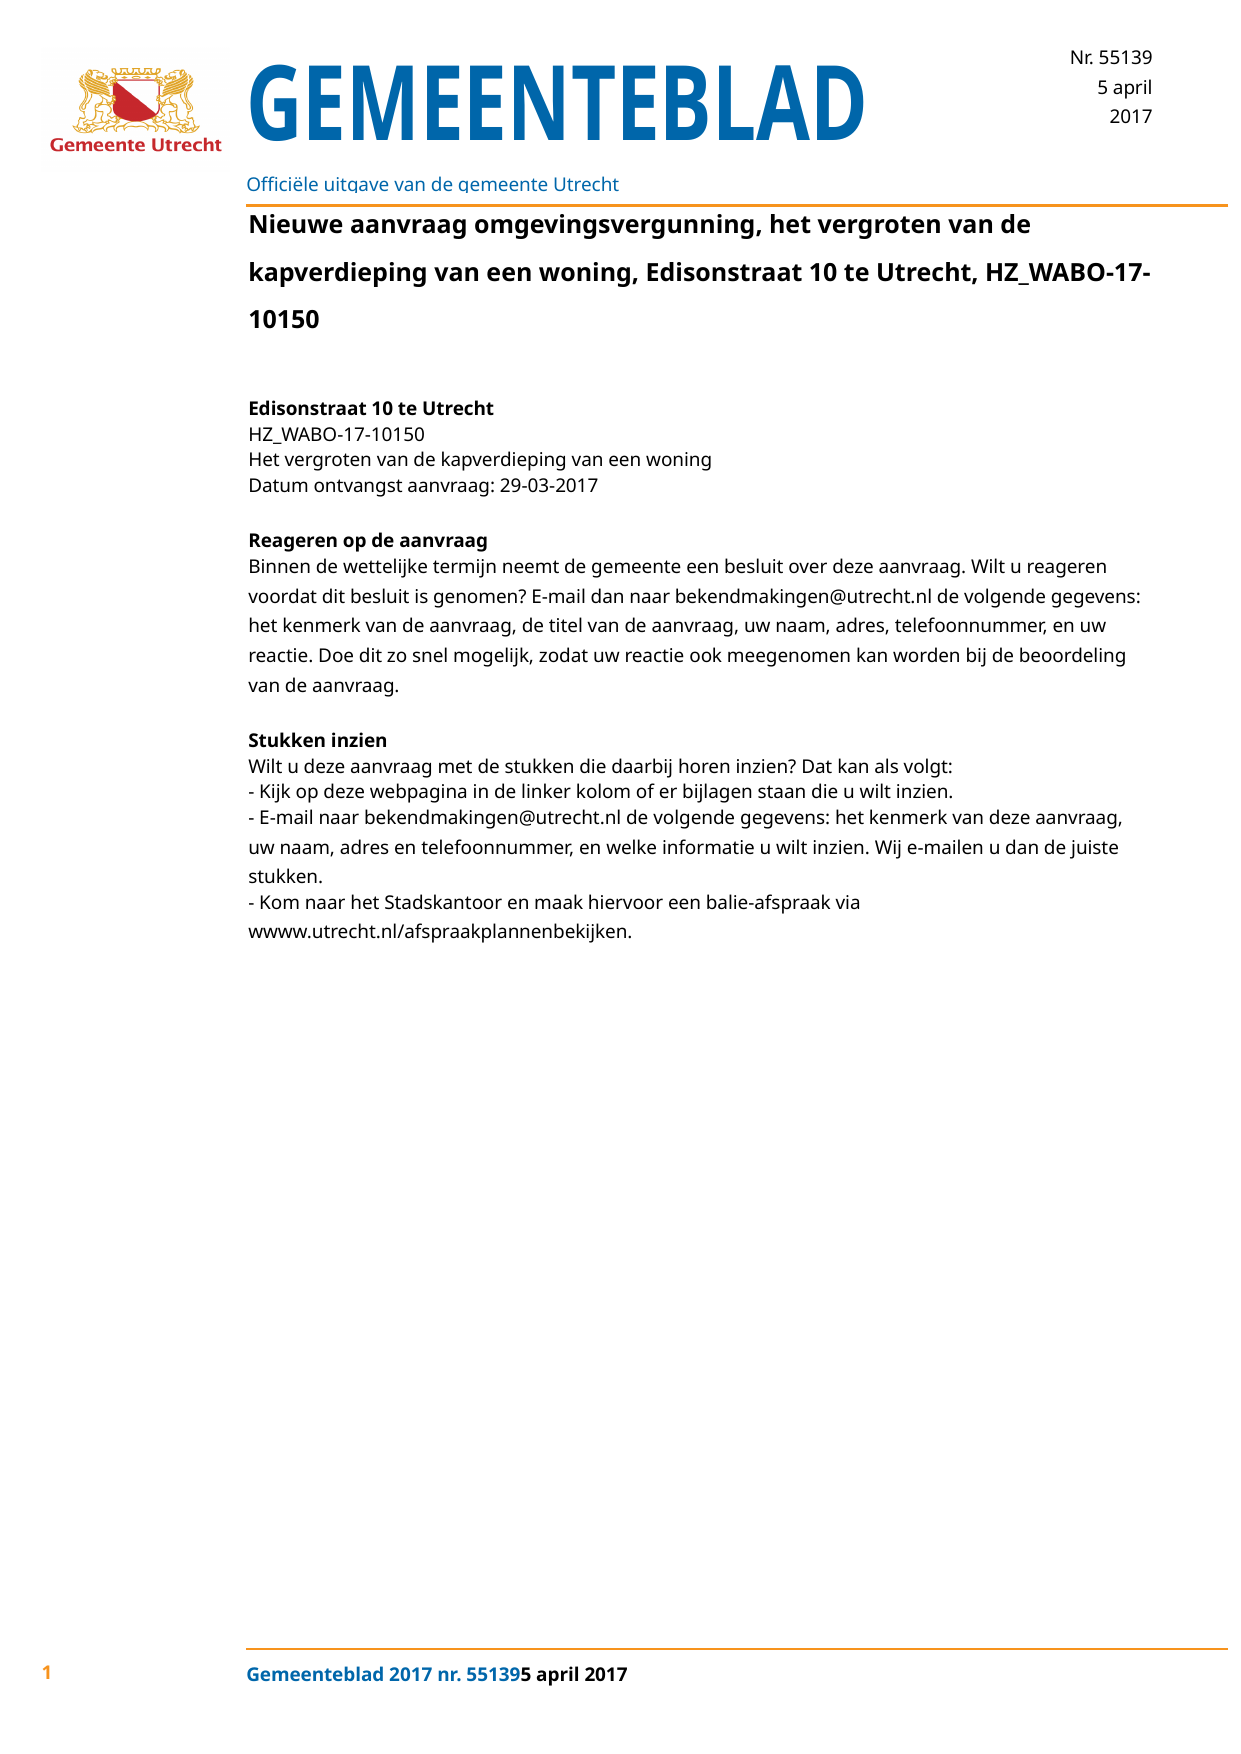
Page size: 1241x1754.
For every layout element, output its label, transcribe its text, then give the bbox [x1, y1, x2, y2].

table_cell HZ_WABO-17-10150 [248, 421, 1152, 447]
picture [41, 47, 231, 172]
table_cell Stukken inzien [248, 727, 1152, 753]
table_cell - Kijk op deze webpagina in de linker kolom of er bijlagen staan die u wilt inzien. [248, 779, 1152, 804]
table_cell Reageren op de aanvraag [248, 528, 1152, 553]
table_cell Binnen de wettelijke termijn neemt de gemeente een besluit over deze aanvraag. Wilt u reageren voordat dit besluit is genomen? E-mail dan naar bekendmakingen@utrecht.nl de volgende gegevens: het kenmerk van de aanvraag, de titel van de aanvraag, uw naam, adres, telefoonnummer, en uw reactie. Doe dit zo snel mogelijk, zodat uw reactie ook meegenomen kan worden bij de beoordeling van de aanvraag. [248, 554, 1152, 727]
table_cell Datum ontvangst aanvraag: 29-03-2017 [248, 473, 1152, 528]
table_cell - Kom naar het Stadskantoor en maak hiervoor een balie-afspraak via wwww.utrecht.nl/afspraakplannenbekijken. [248, 889, 1152, 944]
table_header Edisonstraat 10 te Utrecht [248, 395, 1152, 421]
table_cell Wilt u deze aanvraag met de stukken die daarbij horen inzien? Dat kan als volgt: [248, 753, 1152, 778]
text Nieuwe aanvraag omgevingsvergunning, het vergroten van de kapverdieping van een woning, Edisonstraat 10 te Utrecht, HZ_WABO-17-10150 [248, 207, 1152, 336]
table_cell - E-mail naar bekendmakingen@utrecht.nl de volgende gegevens: het kenmerk van deze aanvraag, uw naam, adres en telefoonnummer, en welke informatie u wilt inzien. Wij e-mailen u dan de juiste stukken. [248, 804, 1152, 889]
table_cell Het vergroten van de kapverdieping van een woning [248, 447, 1152, 472]
